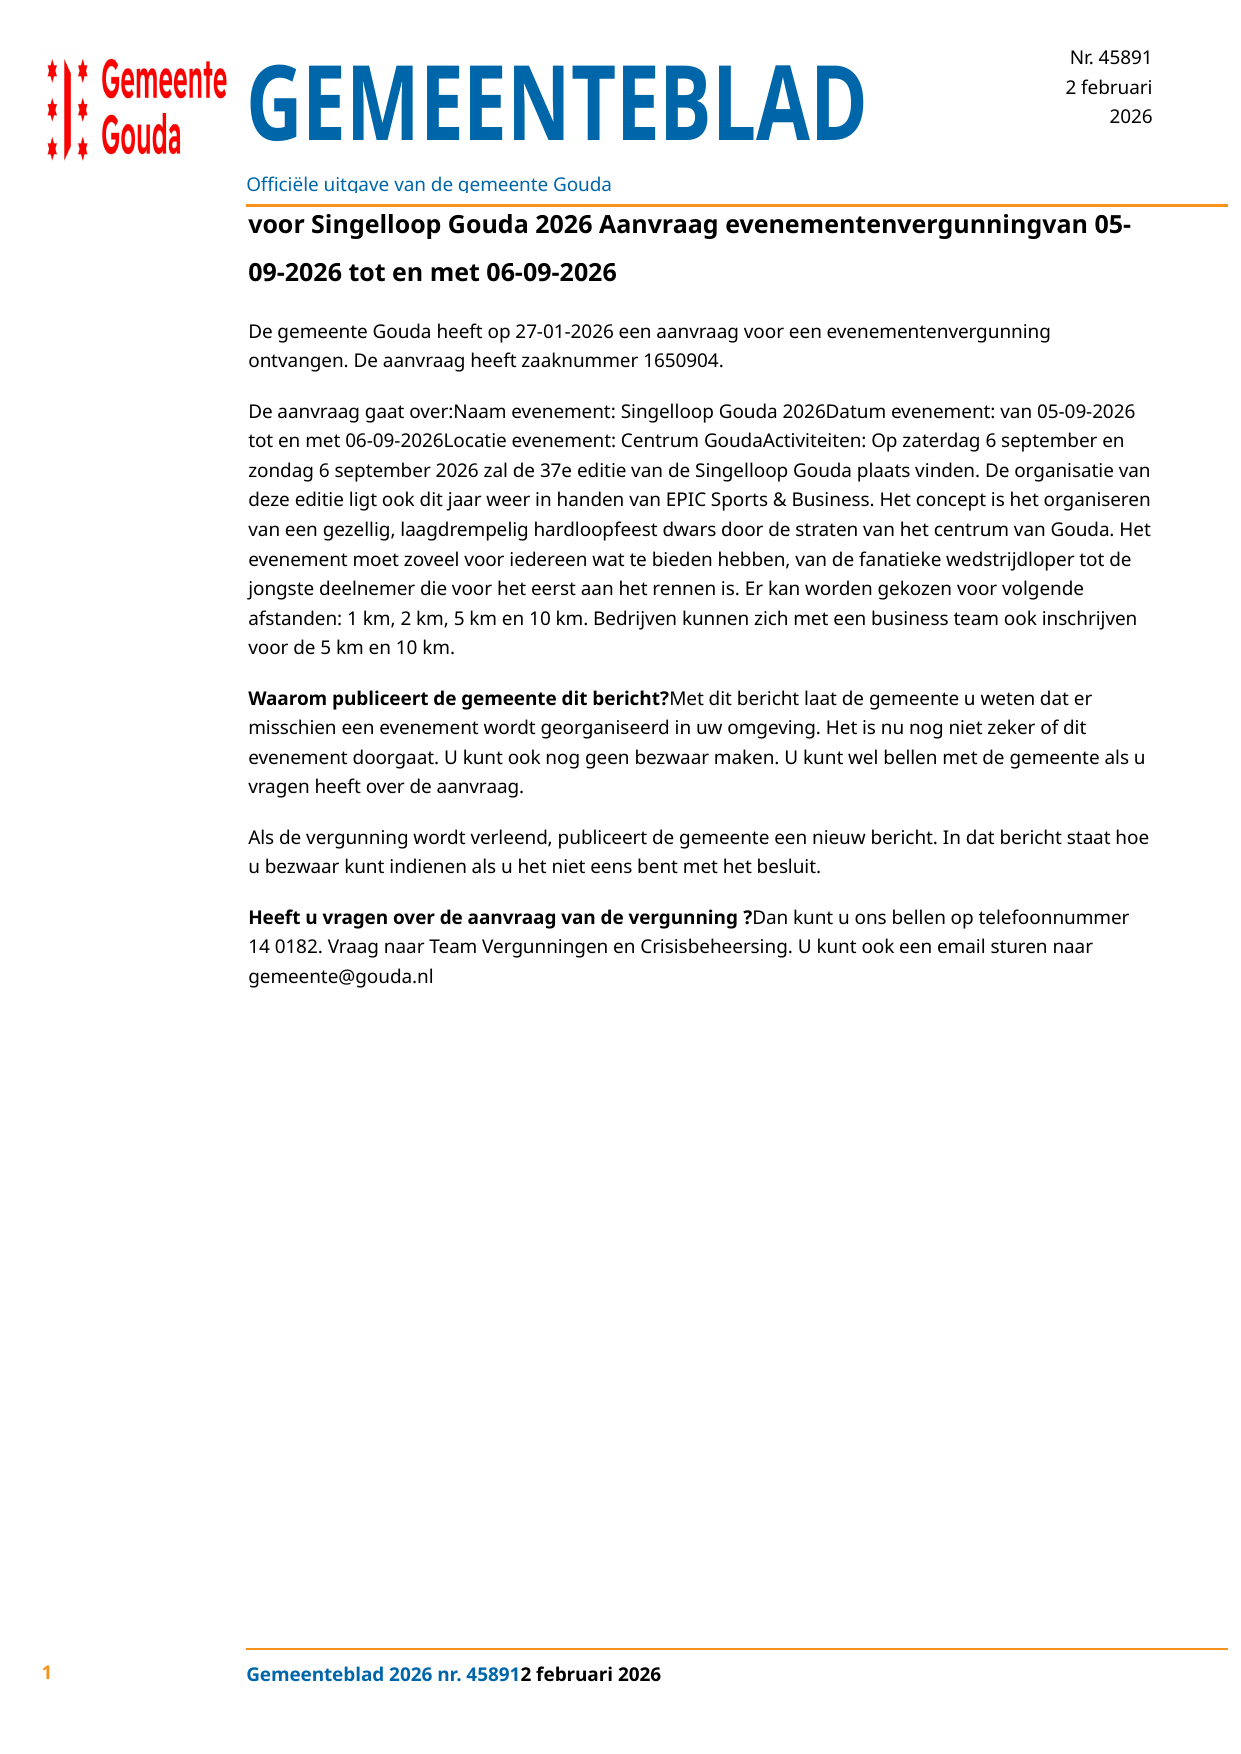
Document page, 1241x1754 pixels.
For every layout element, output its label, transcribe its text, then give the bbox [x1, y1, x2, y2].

text De gemeente Gouda heeft op 27-01-2026 een aanvraag voor een evenementenvergunning ontvangen. De aanvraag heeft zaaknummer 1650904. [248, 318, 1152, 373]
text Heeft u vragen over de aanvraag van de vergunning ?Dan kunt u ons bellen op telefoonnummer 14 0182. Vraag naar Team Vergunningen en Crisisbeheersing. U kunt ook een email sturen naar gemeente@gouda.nl [248, 904, 1152, 989]
text De aanvraag gaat over:Naam evenement: Singelloop Gouda 2026Datum evenement: van 05-09-2026 tot en met 06-09-2026Locatie evenement: Centrum GoudaActiviteiten: Op zaterdag 6 september en zondag 6 september 2026 zal de 37e editie van de Singelloop Gouda plaats vinden. De organisatie van deze editie ligt ook dit jaar weer in handen van EPIC Sports & Business. Het concept is het organiseren van een gezellig, laagdrempelig hardloopfeest dwars door de straten van het centrum van Gouda. Het evenement moet zoveel voor iedereen wat te bieden hebben, van de fanatieke wedstrijdloper tot de jongste deelnemer die voor het eerst aan het rennen is. Er kan worden gekozen voor volgende afstanden: 1 km, 2 km, 5 km en 10 km. Bedrijven kunnen zich met een business team ook inschrijven voor de 5 km en 10 km. [248, 398, 1152, 660]
picture [41, 47, 231, 172]
text Als de vergunning wordt verleend, publiceert de gemeente een nieuw bericht. In dat bericht staat hoe u bezwaar kunt indienen als u het niet eens bent met het besluit. [248, 824, 1152, 879]
text Waarom publiceert de gemeente dit bericht?Met dit bericht laat de gemeente u weten dat er misschien een evenement wordt georganiseerd in uw omgeving. Het is nu nog niet zeker of dit evenement doorgaat. U kunt ook nog geen bezwaar maken. U kunt wel bellen met de gemeente als u vragen heeft over de aanvraag. [248, 685, 1152, 799]
text voor Singelloop Gouda 2026 Aanvraag evenementenvergunningvan 05-09-2026 tot en met 06-09-2026 [248, 207, 1152, 288]
